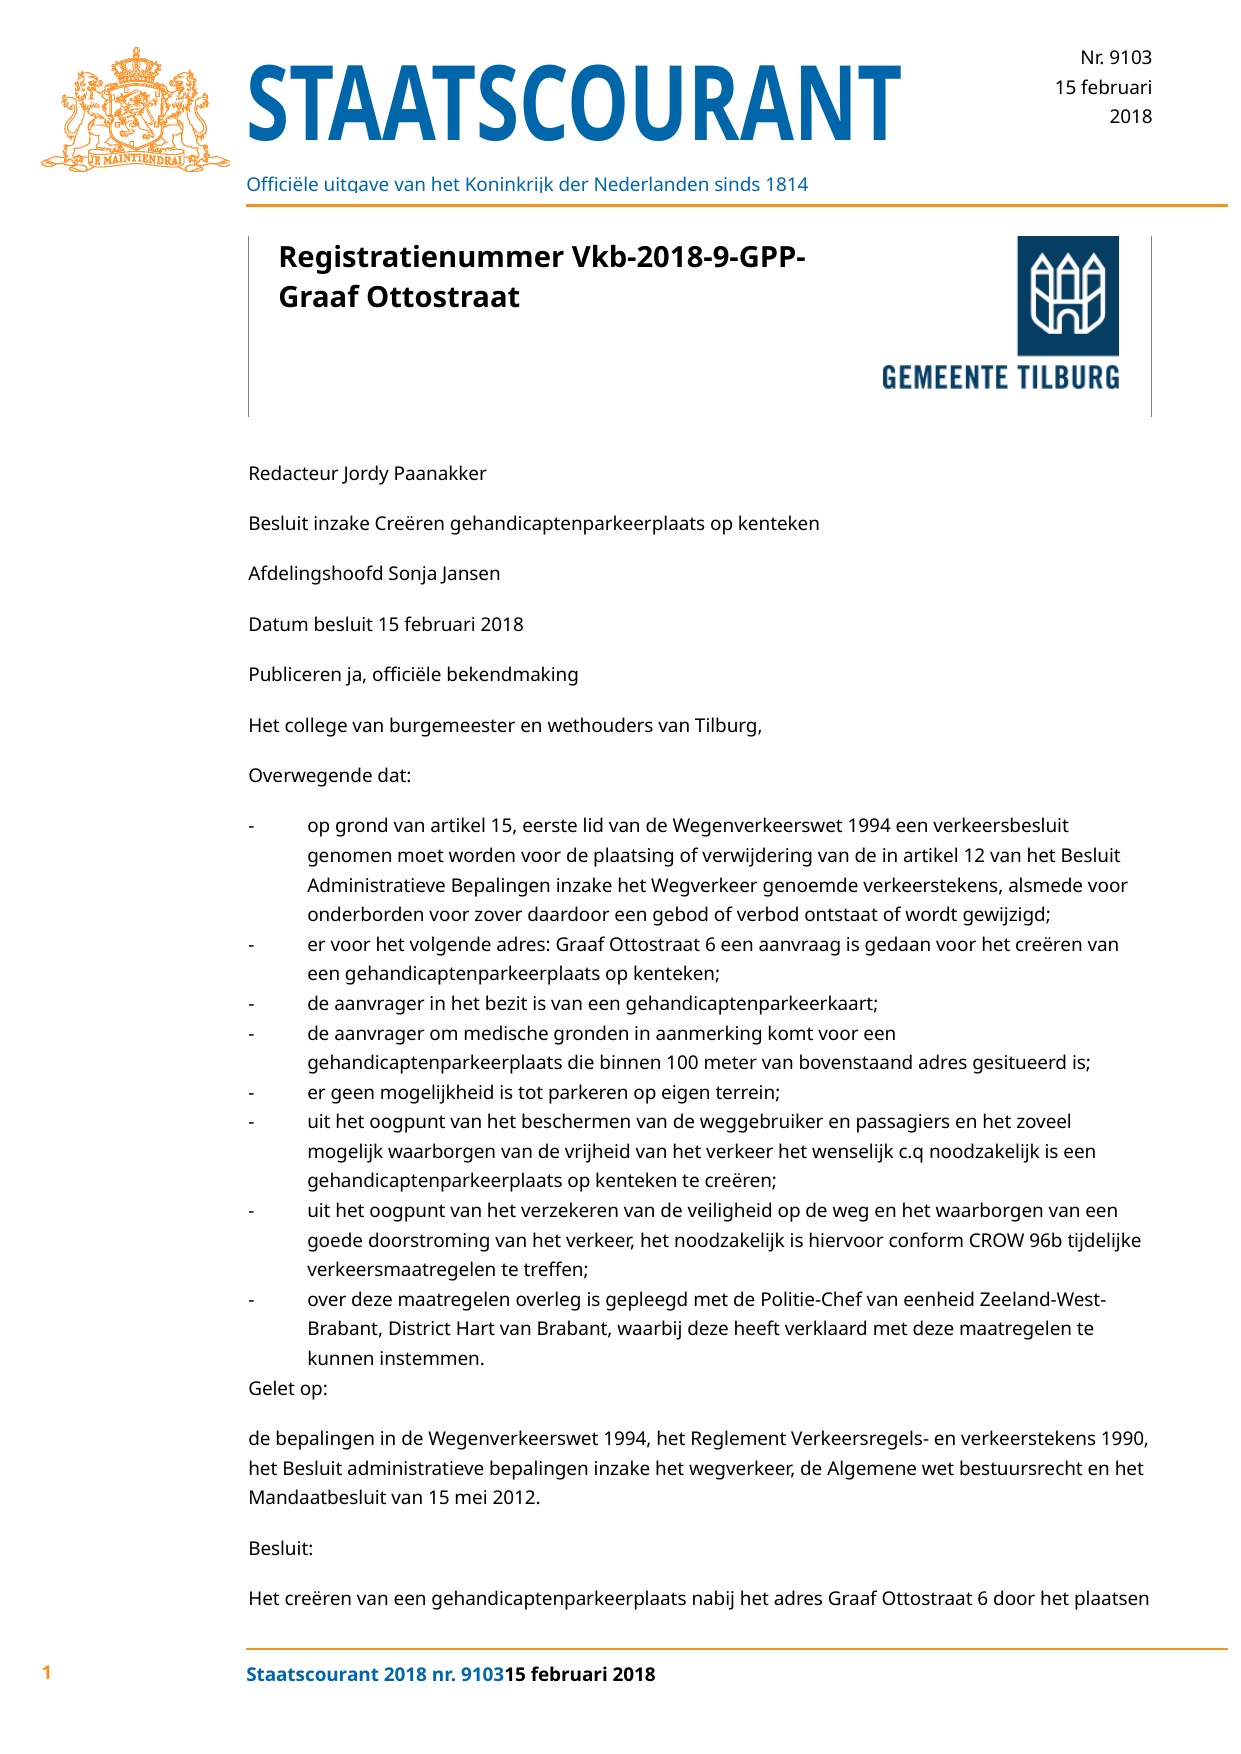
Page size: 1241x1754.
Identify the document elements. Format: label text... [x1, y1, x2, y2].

text Overwegende dat: [248, 762, 1152, 788]
text Besluit: [248, 1535, 1152, 1561]
table_header [850, 236, 1151, 417]
text Besluit inzake Creëren gehandicaptenparkeerplaats op kenteken [248, 510, 1152, 536]
text Datum besluit 15 februari 2018 [248, 611, 1152, 637]
text Afdelingshoofd Sonja Jansen [248, 561, 1152, 586]
list over deze maatregelen overleg is gepleegd met de Politie-Chef van eenheid Zeeland-West-Brabant, District Hart van Brabant, waarbij deze heeft verklaard met deze maatregelen te kunnen instemmen. [248, 1286, 1152, 1371]
table_header Registratienummer Vkb-2018-9-GPP-Graaf Ottostraat [249, 236, 850, 417]
list de aanvrager om medische gronden in aanmerking komt voor een gehandicaptenparkeerplaats die binnen 100 meter van bovenstaand adres gesitueerd is; [248, 1020, 1152, 1075]
list uit het oogpunt van het verzekeren van de veiligheid op de weg en het waarborgen van een goede doorstroming van het verkeer, het noodzakelijk is hiervoor conform CROW 96b tijdelijke verkeersmaatregelen te treffen; [248, 1197, 1152, 1282]
list de aanvrager in het bezit is van een gehandicaptenparkeerkaart; [248, 990, 1152, 1016]
text de bepalingen in de Wegenverkeerswet 1994, het Reglement Verkeersregels- en verkeerstekens 1990, het Besluit administratieve bepalingen inzake het wegverkeer, de Algemene wet bestuursrecht en het Mandaatbesluit van 15 mei 2012. [248, 1425, 1152, 1510]
picture [882, 236, 1119, 391]
list uit het oogpunt van het beschermen van de weggebruiker en passagiers en het zoveel mogelijk waarborgen van de vrijheid van het verkeer het wenselijk c.q noodzakelijk is een gehandicaptenparkeerplaats op kenteken te creëren; [248, 1108, 1152, 1193]
list er geen mogelijkheid is tot parkeren op eigen terrein; [248, 1079, 1152, 1105]
list op grond van artikel 15, eerste lid van de Wegenverkeerswet 1994 een verkeersbesluit genomen moet worden voor de plaatsing of verwijdering van de in artikel 12 van het Besluit Administratieve Bepalingen inzake het Wegverkeer genoemde verkeerstekens, alsmede voor onderborden voor zover daardoor een gebod of verbod ontstaat of wordt gewijzigd; [248, 813, 1152, 927]
list er voor het volgende adres: Graaf Ottostraat 6 een aanvraag is gedaan voor het creëren van een gehandicaptenparkeerplaats op kenteken; [248, 931, 1152, 986]
picture [41, 47, 231, 172]
text Publiceren ja, officiële bekendmaking [248, 661, 1152, 687]
text Gelet op: [248, 1375, 1152, 1401]
text Redacteur Jordy Paanakker [248, 460, 1152, 486]
text Het creëren van een gehandicaptenparkeerplaats nabij het adres Graaf Ottostraat 6 door het plaatsen [248, 1585, 1152, 1611]
text Het college van burgemeester en wethouders van Tilburg, [248, 712, 1152, 738]
